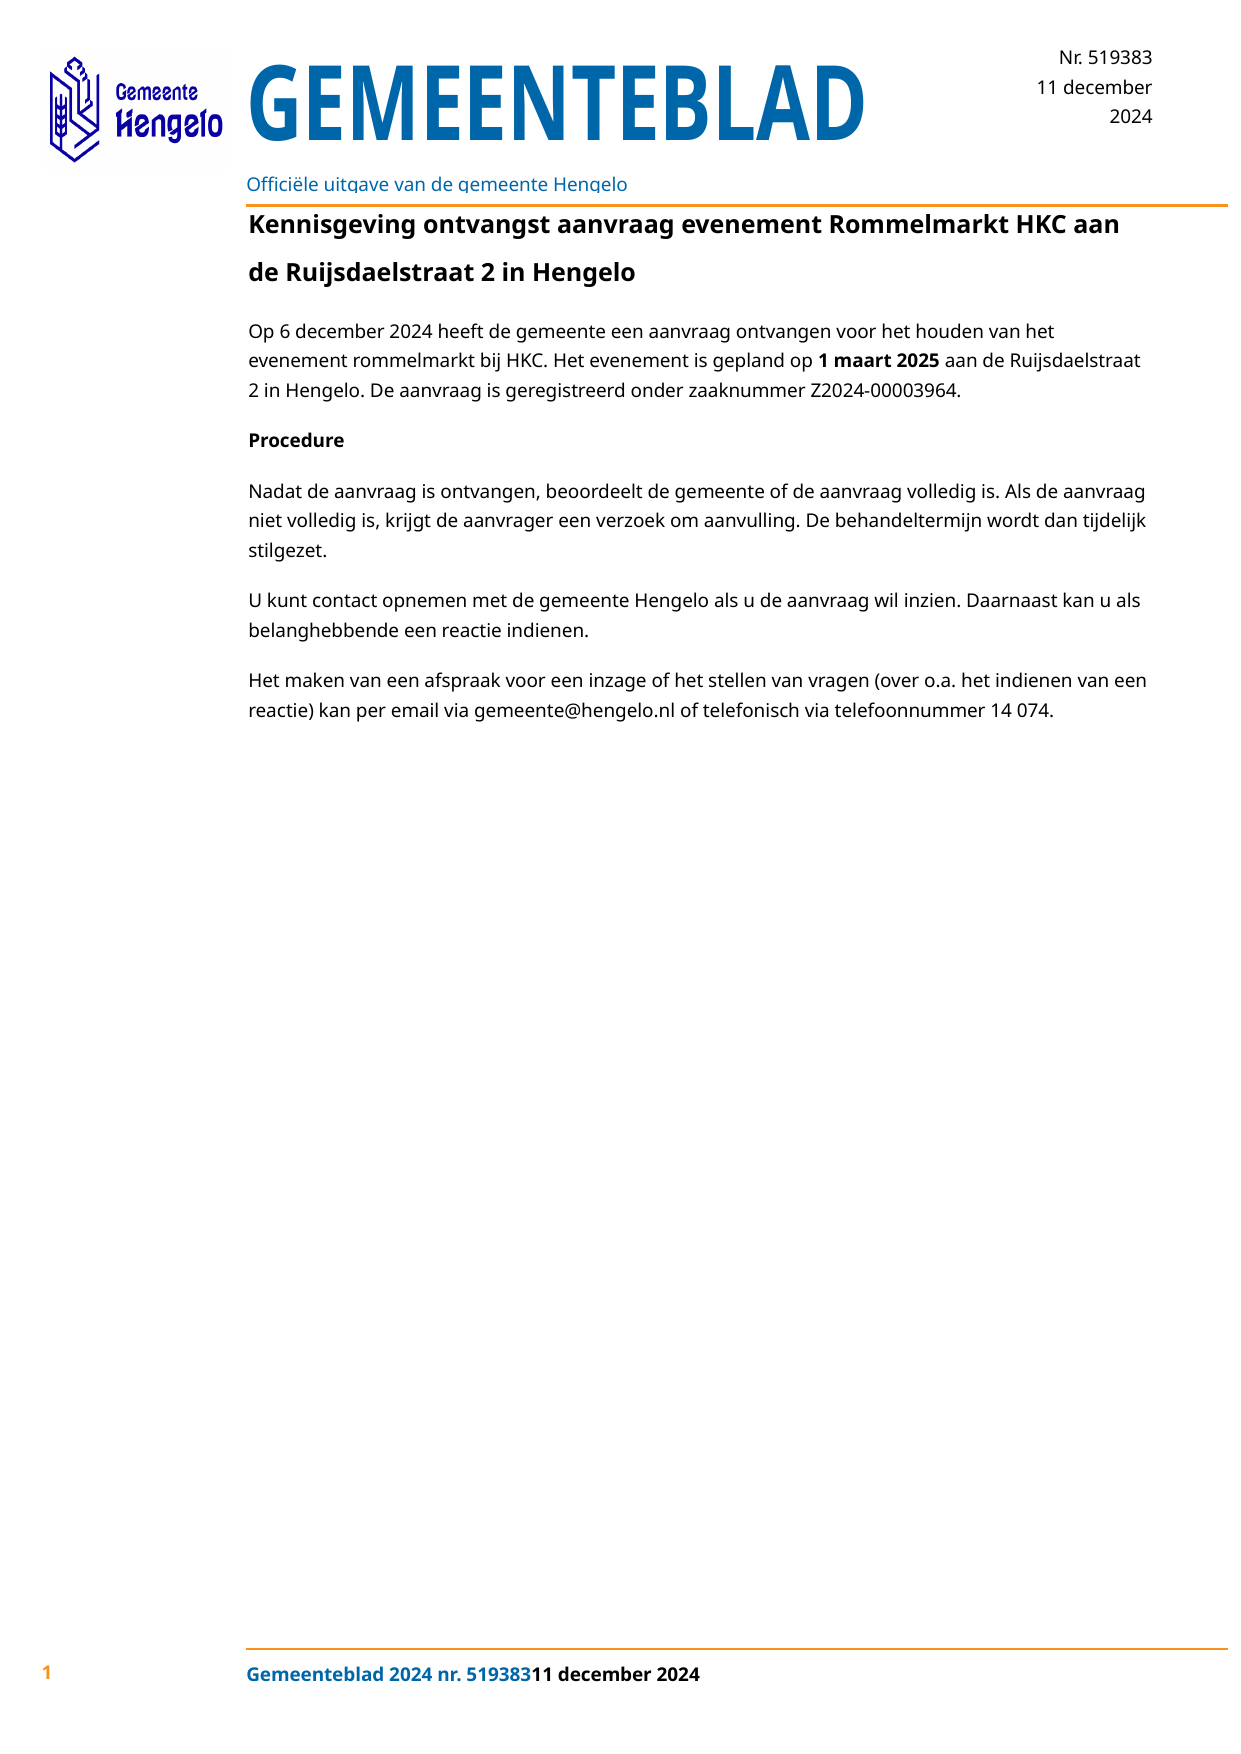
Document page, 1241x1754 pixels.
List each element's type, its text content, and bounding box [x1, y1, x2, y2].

text Nadat de aanvraag is ontvangen, beoordeelt de gemeente of de aanvraag volledig is. Als de aanvraag niet volledig is, krijgt de aanvrager een verzoek om aanvulling. De behandeltermijn wordt dan tijdelijk stilgezet. [248, 478, 1152, 563]
text U kunt contact opnemen met de gemeente Hengelo als u de aanvraag wil inzien. Daarnaast kan u als belanghebbende een reactie indienen. [248, 587, 1152, 643]
picture [41, 47, 231, 172]
text Kennisgeving ontvangst aanvraag evenement Rommelmarkt HKC aan de Ruijsdaelstraat 2 in Hengelo [248, 207, 1152, 288]
text Procedure [248, 427, 1152, 453]
text Het maken van een afspraak voor een inzage of het stellen van vragen (over o.a. het indienen van een reactie) kan per email via gemeente@hengelo.nl of telefonisch via telefoonnummer 14 074. [248, 667, 1152, 723]
text Op 6 december 2024 heeft de gemeente een aanvraag ontvangen voor het houden van het evenement rommelmarkt bij HKC. Het evenement is gepland op 1 maart 2025 aan de Ruijsdaelstraat 2 in Hengelo. De aanvraag is geregistreerd onder zaaknummer Z2024-00003964. [248, 318, 1152, 403]
